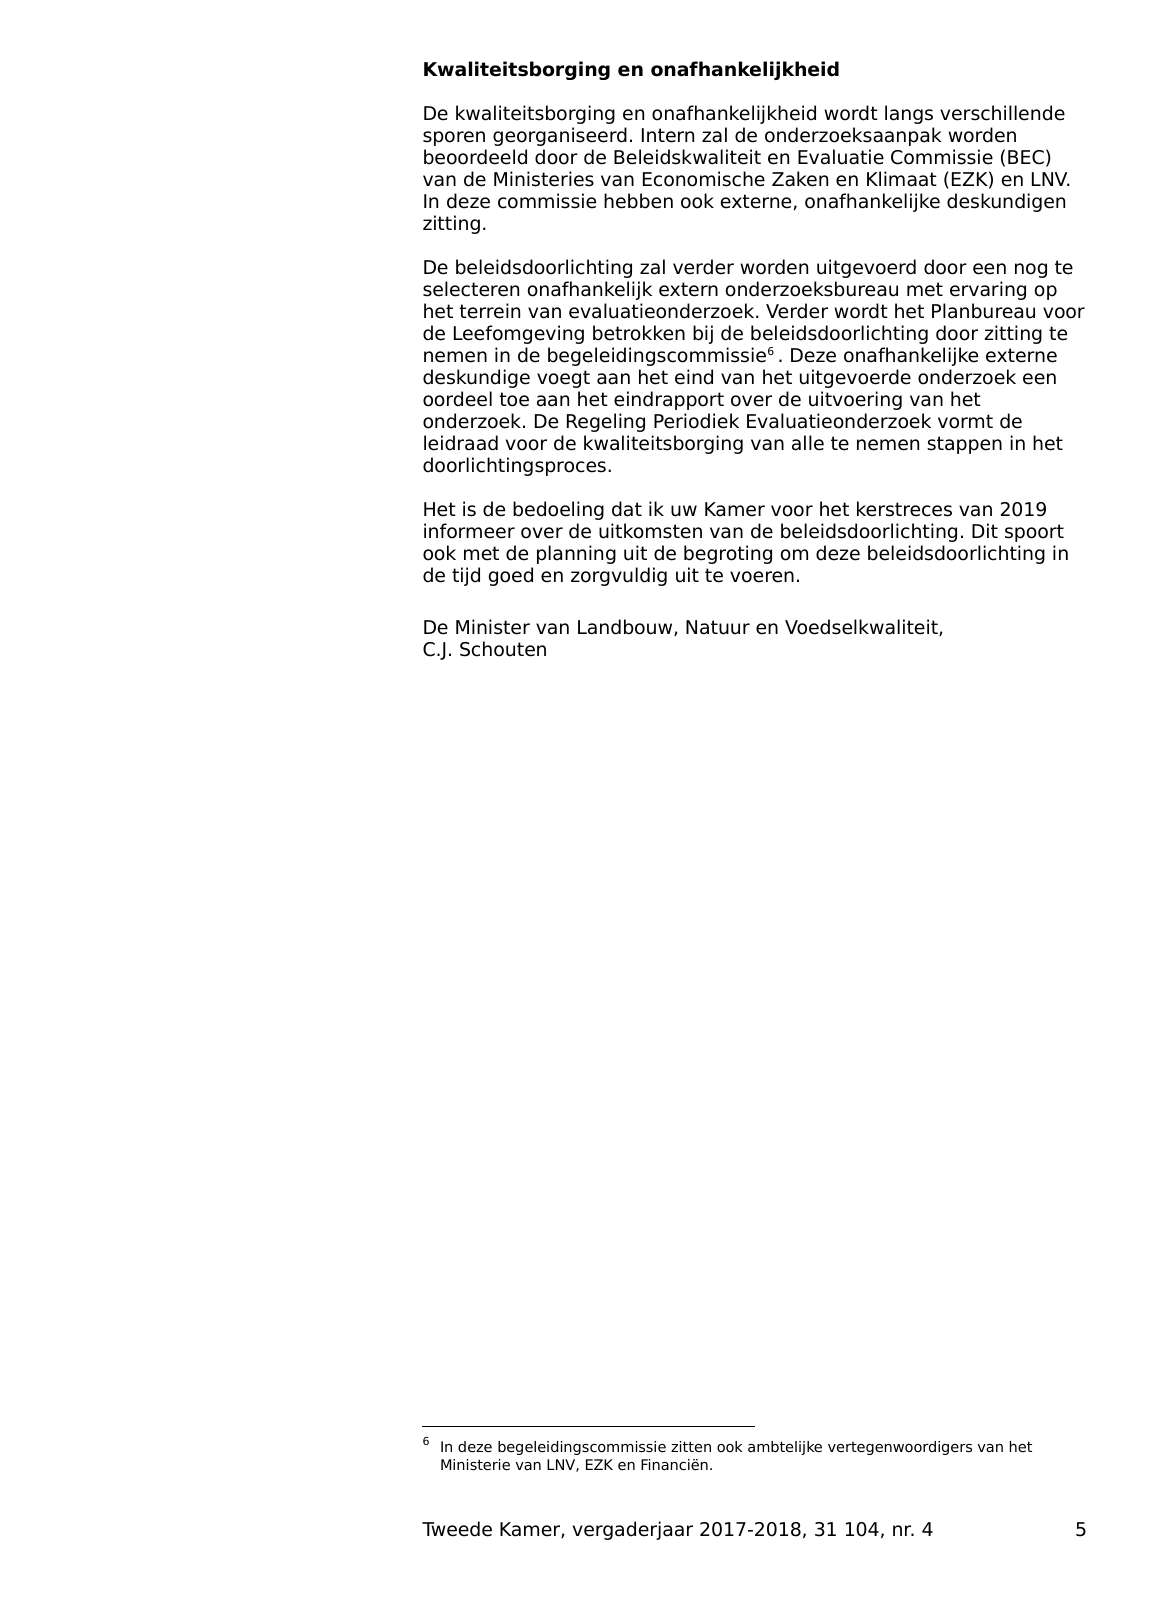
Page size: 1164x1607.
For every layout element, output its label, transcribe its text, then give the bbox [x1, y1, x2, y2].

text Het is de bedoeling dat ik uw Kamer voor het kerstreces van 2019 informeer over de uitkomsten van de beleidsdoorlichting. Dit spoort ook met de planning uit de begroting om deze beleidsdoorlichting in de tijd goed en zorgvuldig uit te voeren. [422, 499, 1087, 587]
text De beleidsdoorlichting zal verder worden uitgevoerd door een nog te selecteren onafhankelijk extern onderzoeksbureau met ervaring op het terrein van evaluatieonderzoek. Verder wordt het Planbureau voor de Leefomgeving betrokken bij de beleidsdoorlichting door zitting te nemen in de begeleidingscommissie. Deze onafhankelijke externe deskundige voegt aan het eind van het uitgevoerde onderzoek een oordeel toe aan het eindrapport over de uitvoering van het onderzoek. De Regeling Periodiek Evaluatieonderzoek vormt de leidraad voor de kwaliteitsborging van alle te nemen stappen in het doorlichtingsproces. [422, 257, 1087, 477]
text In deze begeleidingscommissie zitten ook ambtelijke vertegenwoordigers van het Ministerie van LNV, EZK en Financiën. [422, 1435, 1087, 1474]
text De kwaliteitsborging en onafhankelijkheid wordt langs verschillende sporen georganiseerd. Intern zal de onderzoeksaanpak worden beoordeeld door de Beleidskwaliteit en Evaluatie Commissie (BEC) van de Ministeries van Economische Zaken en Klimaat (EZK) en LNV. In deze commissie hebben ook externe, onafhankelijke deskundigen zitting. [422, 103, 1087, 235]
text De Minister van Landbouw, Natuur en Voedselkwaliteit, C.J. Schouten [422, 617, 1087, 661]
subtitle Kwaliteitsborging en onafhankelijkheid [422, 59, 1087, 81]
